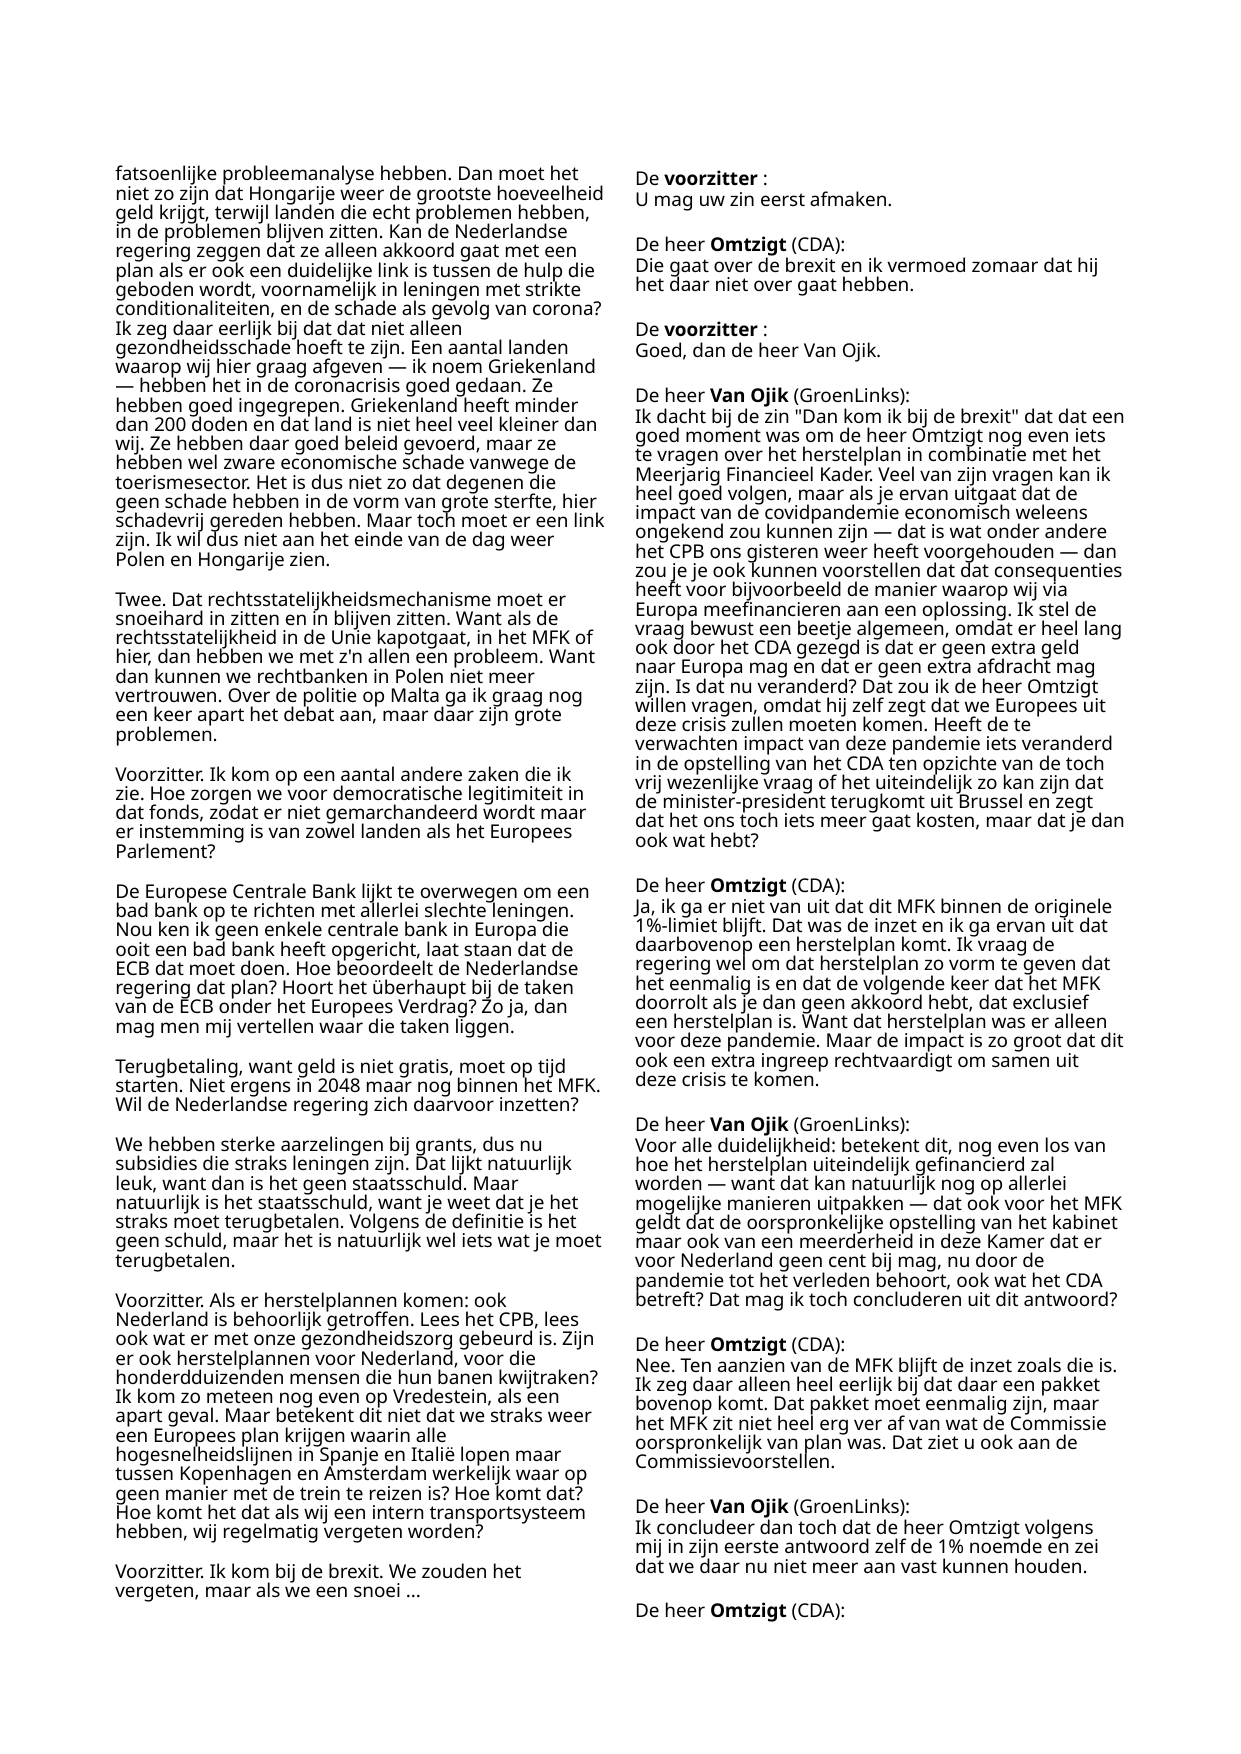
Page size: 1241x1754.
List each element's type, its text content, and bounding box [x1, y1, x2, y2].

text Voorzitter. Als er herstelplannen komen: ook Nederland is behoorlijk getroffen. Lees het CPB, lees ook wat er met onze gezondheidszorg gebeurd is. Zijn er ook herstelplannen voor Nederland, voor die honderdduizenden mensen die hun banen kwijtraken? Ik kom zo meteen nog even op Vredestein, als een apart geval. Maar betekent dit niet dat we straks weer een Europees plan krijgen waarin alle hogesnelheidslijnen in Spanje en Italië lopen maar tussen Kopenhagen en Amsterdam werkelijk waar op geen manier met de trein te reizen is? Hoe komt dat? Hoe komt het dat als wij een intern transportsysteem hebben, wij regelmatig vergeten worden? [115, 1292, 605, 1542]
text Goed, dan de heer Van Ojik. [635, 342, 1125, 361]
text Nee. Ten aanzien van de MFK blijft de inzet zoals die is. Ik zeg daar alleen heel eerlijk bij dat daar een pakket bovenop komt. Dat pakket moet eenmalig zijn, maar het MFK zit niet heel erg ver af van wat de Commissie oorspronkelijk van plan was. Dat ziet u ook aan de Commissievoorstellen. [635, 1357, 1125, 1472]
text De Europese Centrale Bank lijkt te overwegen om een bad bank op te richten met allerlei slechte leningen. Nou ken ik geen enkele centrale bank in Europa die ooit een bad bank heeft opgericht, laat staan dat de ECB dat moet doen. Hoe beoordeelt de Nederlandse regering dat plan? Hoort het überhaupt bij de taken van de ECB onder het Europees Verdrag? Zo ja, dan mag men mij vertellen waar die taken liggen. [115, 883, 605, 1037]
text De heer Omtzigt (CDA): [635, 1331, 1125, 1357]
text Die gaat over de brexit en ik vermoed zomaar dat hij het daar niet over gaat hebben. [635, 257, 1125, 295]
text De heer Van Ojik (GroenLinks): [635, 1111, 1125, 1137]
text Voorzitter. Ik kom op een aantal andere zaken die ik zie. Hoe zorgen we voor democratische legitimiteit in dat fonds, zodat er niet gemarchandeerd wordt maar er instemming is van zowel landen als het Europees Parlement? [115, 766, 605, 862]
text Ik dacht bij de zin "Dan kom ik bij de brexit" dat dat een goed moment was om de heer Omtzigt nog even iets te vragen over het herstelplan in combinatie met het Meerjarig Financieel Kader. Veel van zijn vragen kan ik heel goed volgen, maar als je ervan uitgaat dat de impact van de covidpandemie economisch weleens ongekend zou kunnen zijn — dat is wat onder andere het CPB ons gisteren weer heeft voorgehouden — dan zou je je ook kunnen voorstellen dat dat consequenties heeft voor bijvoorbeeld de manier waarop wij via Europa meefinancieren aan een oplossing. Ik stel de vraag bewust een beetje algemeen, omdat er heel lang ook door het CDA gezegd is dat er geen extra geld naar Europa mag en dat er geen extra afdracht mag zijn. Is dat nu veranderd? Dat zou ik de heer Omtzigt willen vragen, omdat hij zelf zegt dat we Europees uit deze crisis zullen moeten komen. Heeft de te verwachten impact van deze pandemie iets veranderd in de opstelling van het CDA ten opzichte van de toch vrij wezenlijke vraag of het uiteindelijk zo kan zijn dat de minister-president terugkomt uit Brussel en zegt dat het ons toch iets meer gaat kosten, maar dat je dan ook wat hebt? [635, 408, 1125, 851]
text De heer Omtzigt (CDA): [635, 872, 1125, 898]
text De voorzitter : [635, 316, 1125, 342]
text Twee. Dat rechtsstatelijkheidsmechanisme moet er snoeihard in zitten en in blijven zitten. Want als de rechtsstatelijkheid in de Unie kapotgaat, in het MFK of hier, dan hebben we met z'n allen een probleem. Want dan kunnen we rechtbanken in Polen niet meer vertrouwen. Over de politie op Malta ga ik graag nog een keer apart het debat aan, maar daar zijn grote problemen. [115, 591, 605, 745]
text fatsoenlijke probleemanalyse hebben. Dan moet het niet zo zijn dat Hongarije weer de grootste hoeveelheid geld krijgt, terwijl landen die echt problemen hebben, in de problemen blijven zitten. Kan de Nederlandse regering zeggen dat ze alleen akkoord gaat met een plan als er ook een duidelijke link is tussen de hulp die geboden wordt, voornamelijk in leningen met strikte conditionaliteiten, en de schade als gevolg van corona? Ik zeg daar eerlijk bij dat dat niet alleen gezondheidsschade hoeft te zijn. Een aantal landen waarop wij hier graag afgeven — ik noem Griekenland — hebben het in de coronacrisis goed gedaan. Ze hebben goed ingegrepen. Griekenland heeft minder dan 200 doden en dat land is niet heel veel kleiner dan wij. Ze hebben daar goed beleid gevoerd, maar ze hebben wel zware economische schade vanwege de toerismesector. Het is dus niet zo dat degenen die geen schade hebben in de vorm van grote sterfte, hier schadevrij gereden hebben. Maar toch moet er een link zijn. Ik wil dus niet aan het einde van de dag weer Polen en Hongarije zien. [115, 165, 605, 570]
text De voorzitter : [635, 165, 1125, 191]
text De heer Van Ojik (GroenLinks): [635, 1493, 1125, 1519]
text De heer Omtzigt (CDA): [635, 1598, 1125, 1623]
text Ja, ik ga er niet van uit dat dit MFK binnen de originele 1%-limiet blijft. Dat was de inzet en ik ga ervan uit dat daarbovenop een herstelplan komt. Ik vraag de regering wel om dat herstelplan zo vorm te geven dat het eenmalig is en dat de volgende keer dat het MFK doorrolt als je dan geen akkoord hebt, dat exclusief een herstelplan is. Want dat herstelplan was er alleen voor deze pandemie. Maar de impact is zo groot dat dit ook een extra ingreep rechtvaardigt om samen uit deze crisis te komen. [635, 898, 1125, 1090]
text De heer Van Ojik (GroenLinks): [635, 382, 1125, 408]
text De heer Omtzigt (CDA): [635, 231, 1125, 257]
text Voorzitter. Ik kom bij de brexit. We zouden het vergeten, maar als we een snoei ... [115, 1563, 605, 1602]
text Terugbetaling, want geld is niet gratis, moet op tijd starten. Niet ergens in 2048 maar nog binnen het MFK. Wil de Nederlandse regering zich daarvoor inzetten? [115, 1058, 605, 1115]
text U mag uw zin eerst afmaken. [635, 191, 1125, 210]
text Ik concludeer dan toch dat de heer Omtzigt volgens mij in zijn eerste antwoord zelf de 1% noemde en zei dat we daar nu niet meer aan vast kunnen houden. [635, 1519, 1125, 1577]
text Voor alle duidelijkheid: betekent dit, nog even los van hoe het herstelplan uiteindelijk gefinancierd zal worden — want dat kan natuurlijk nog op allerlei mogelijke manieren uitpakken — dat ook voor het MFK geldt dat de oorspronkelijke opstelling van het kabinet maar ook van een meerderheid in deze Kamer dat er voor Nederland geen cent bij mag, nu door de pandemie tot het verleden behoort, ook wat het CDA betreft? Dat mag ik toch concluderen uit dit antwoord? [635, 1137, 1125, 1310]
text We hebben sterke aarzelingen bij grants, dus nu subsidies die straks leningen zijn. Dat lijkt natuurlijk leuk, want dan is het geen staatsschuld. Maar natuurlijk is het staatsschuld, want je weet dat je het straks moet terugbetalen. Volgens de definitie is het geen schuld, maar het is natuurlijk wel iets wat je moet terugbetalen. [115, 1136, 605, 1271]
